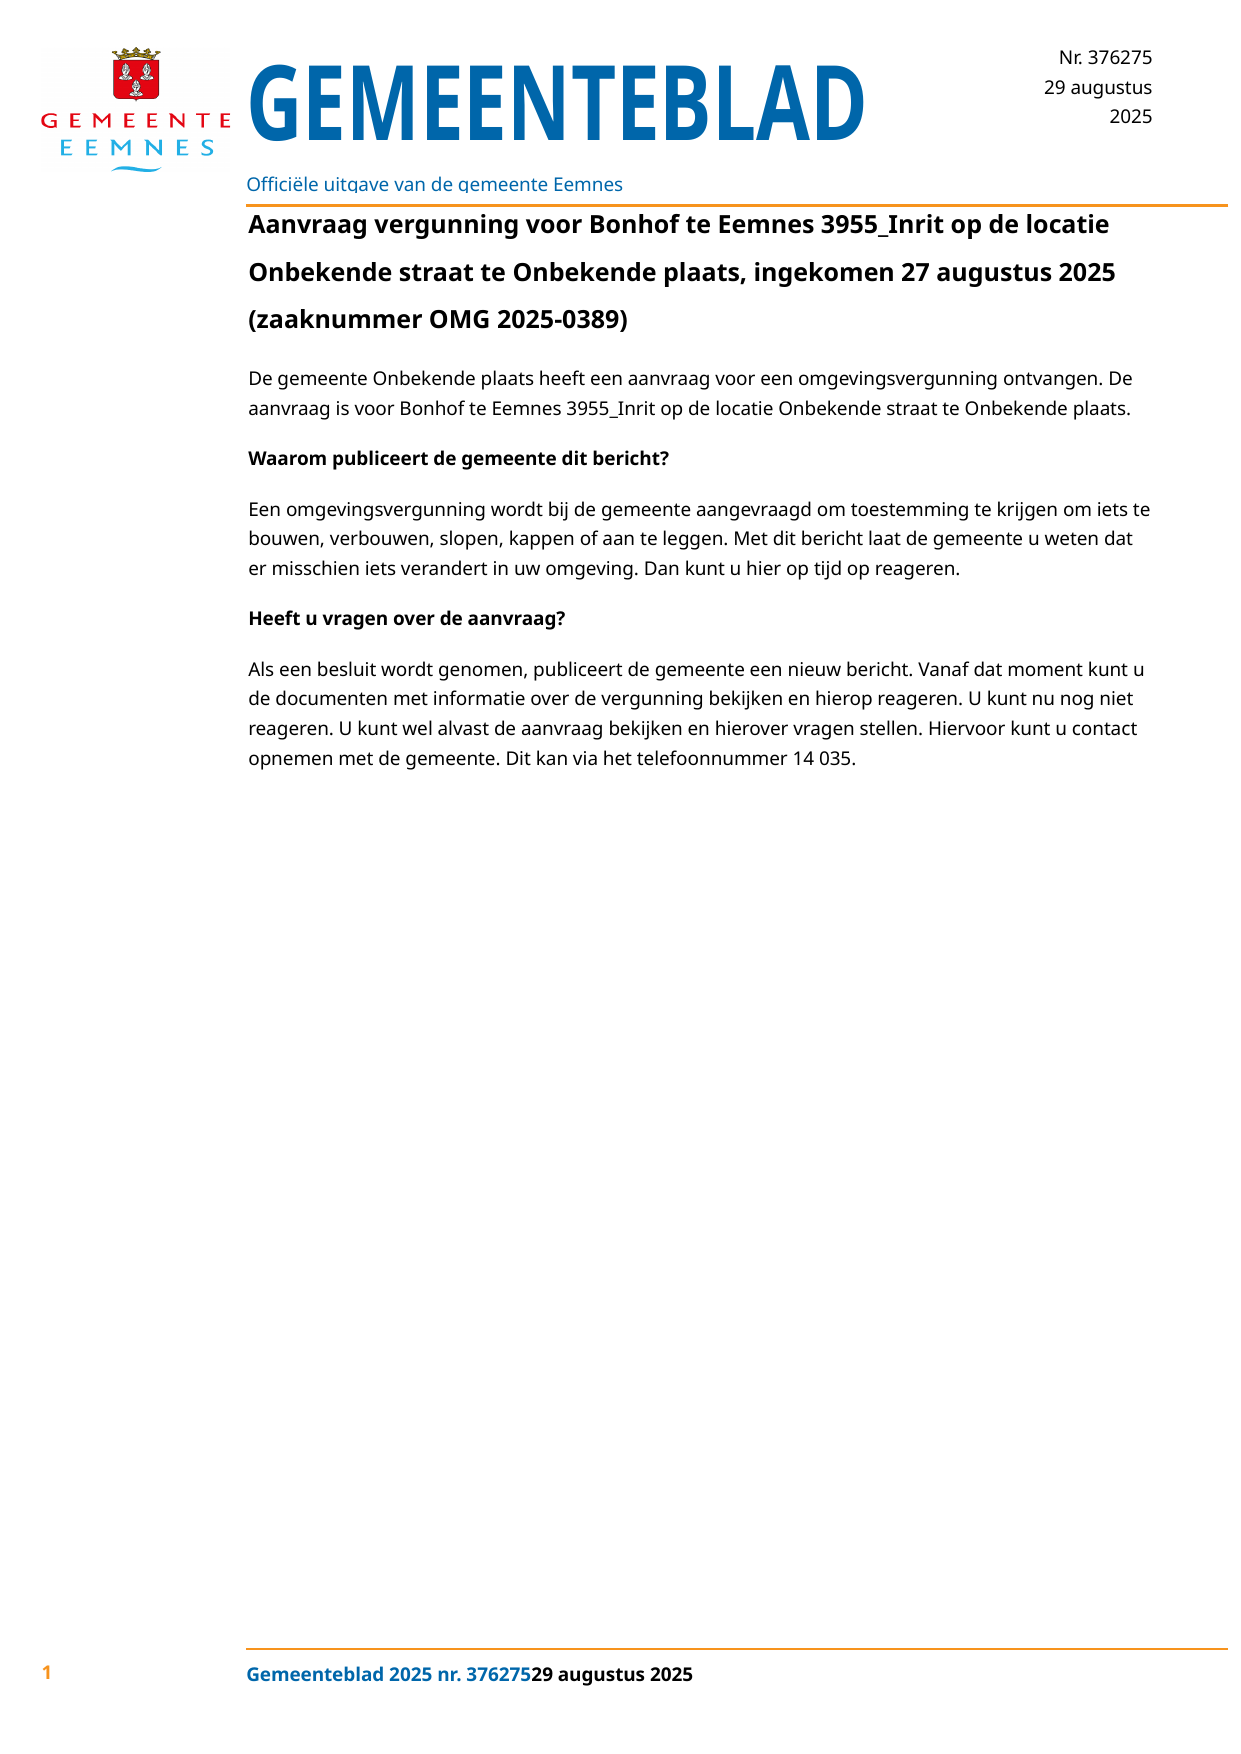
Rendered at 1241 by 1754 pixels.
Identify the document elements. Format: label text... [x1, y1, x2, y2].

picture [41, 47, 231, 172]
text Aanvraag vergunning voor Bonhof te Eemnes 3955_Inrit op de locatie Onbekende straat te Onbekende plaats, ingekomen 27 augustus 2025 (zaaknummer OMG 2025-0389) [248, 207, 1152, 336]
text Als een besluit wordt genomen, publiceert de gemeente een nieuw bericht. Vanaf dat moment kunt u de documenten met informatie over de vergunning bekijken en hierop reageren. U kunt nu nog niet reageren. U kunt wel alvast de aanvraag bekijken en hierover vragen stellen. Hiervoor kunt u contact opnemen met de gemeente. Dit kan via het telefoonnummer 14 035. [248, 656, 1152, 770]
text Heeft u vragen over de aanvraag? [248, 606, 1152, 631]
text Een omgevingsvergunning wordt bij de gemeente aangevraagd om toestemming te krijgen om iets te bouwen, verbouwen, slopen, kappen of aan te leggen. Met dit bericht laat de gemeente u weten dat er misschien iets verandert in uw omgeving. Dan kunt u hier op tijd op reageren. [248, 496, 1152, 581]
text Waarom publiceert de gemeente dit bericht? [248, 446, 1152, 471]
text De gemeente Onbekende plaats heeft een aanvraag voor een omgevingsvergunning ontvangen. De aanvraag is voor Bonhof te Eemnes 3955_Inrit op de locatie Onbekende straat te Onbekende plaats. [248, 366, 1152, 421]
